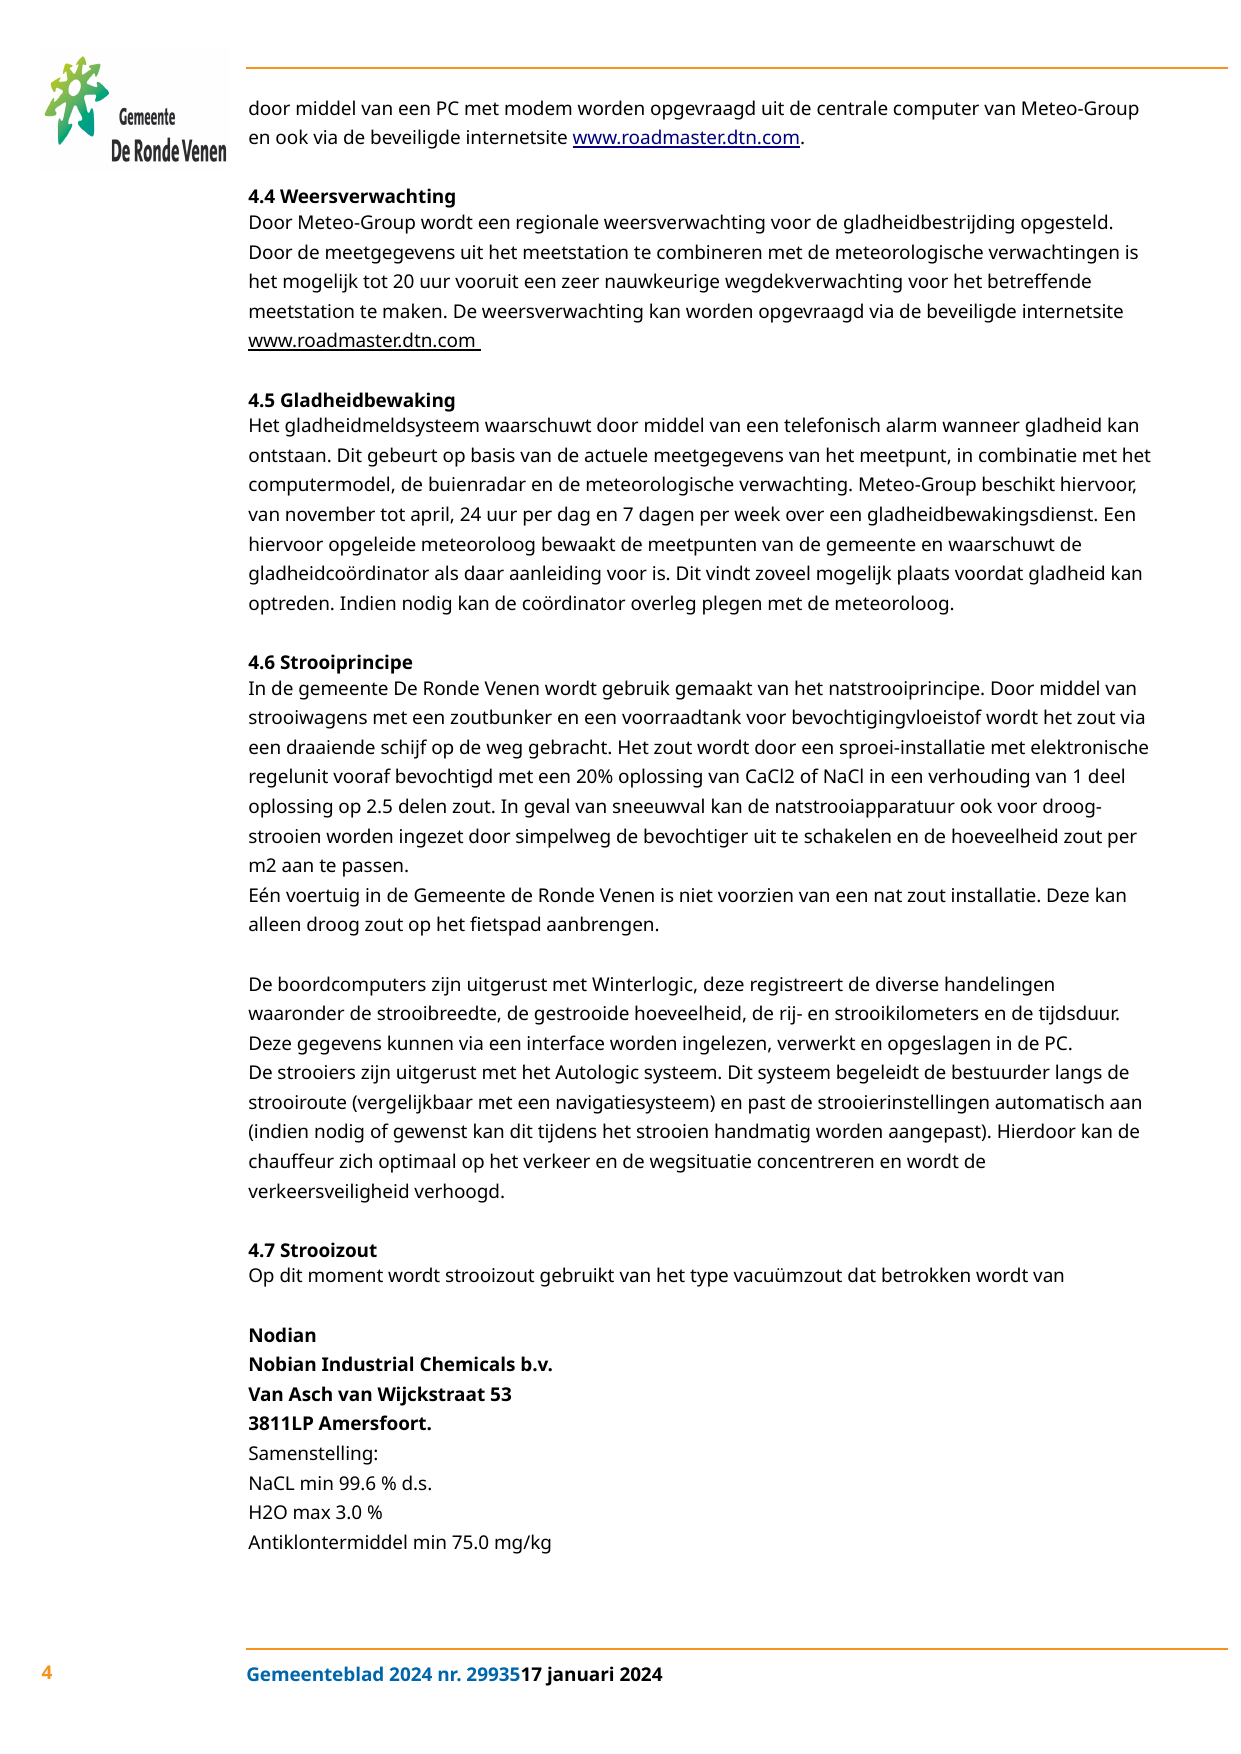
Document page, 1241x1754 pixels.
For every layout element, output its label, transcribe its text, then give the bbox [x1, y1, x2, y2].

text Nodian [248, 1322, 1152, 1348]
text In de gemeente De Ronde Venen wordt gebruik gemaakt van het natstrooiprincipe. Door middel van strooiwagens met een zoutbunker en een voorraadtank voor bevochtigingvloeistof wordt het zout via een draaiende schijf op de weg gebracht. Het zout wordt door een sproei-installatie met elektronische regelunit vooraf bevochtigd met een 20% oplossing van CaCl2 of NaCl in een verhouding van 1 deel oplossing op 2.5 delen zout. In geval van sneeuwval kan de natstrooiapparatuur ook voor droog-strooien worden ingezet door simpelweg de bevochtiger uit te schakelen en de hoeveelheid zout per m2 aan te passen. [248, 675, 1152, 878]
text 4.4 Weersverwachting [248, 183, 1152, 209]
text 3811LP Amersfoort. [248, 1411, 1152, 1436]
text Door Meteo-Group wordt een regionale weersverwachting voor de gladheidbestrijding opgesteld. Door de meetgegevens uit het meetstation te combineren met de meteorologische verwachtingen is het mogelijk tot 20 uur vooruit een zeer nauwkeurige wegdekverwachting voor het betreffende meetstation te maken. De weersverwachting kan worden opgevraagd via de beveiligde internetsite www.roadmaster.dtn.com [248, 209, 1152, 353]
text Nobian Industrial Chemicals b.v. [248, 1351, 1152, 1377]
text door middel van een PC met modem worden opgevraagd uit de centrale computer van Meteo-Group en ook via de beveiligde internetsite www.roadmaster.dtn.com. [248, 95, 1152, 150]
picture [41, 47, 231, 172]
text Het gladheidmeldsysteem waarschuwt door middel van een telefonisch alarm wanneer gladheid kan ontstaan. Dit gebeurt op basis van de actuele meetgegevens van het meetpunt, in combinatie met het computermodel, de buienradar en de meteorologische verwachting. Meteo-Group beschikt hiervoor, van november tot april, 24 uur per dag en 7 dagen per week over een gladheidbewakingsdienst. Een hiervoor opgeleide meteoroloog bewaakt de meetpunten van de gemeente en waarschuwt de gladheidcoördinator als daar aanleiding voor is. Dit vindt zoveel mogelijk plaats voordat gladheid kan optreden. Indien nodig kan de coördinator overleg plegen met de meteoroloog. [248, 412, 1152, 616]
text Eén voertuig in de Gemeente de Ronde Venen is niet voorzien van een nat zout installatie. Deze kan alleen droog zout op het fietspad aanbrengen. [248, 882, 1152, 937]
text Van Asch van Wijckstraat 53 [248, 1381, 1152, 1407]
text Op dit moment wordt strooizout gebruikt van het type vacuümzout dat betrokken wordt van [248, 1263, 1152, 1288]
text De boordcomputers zijn uitgerust met Winterlogic, deze registreert de diverse handelingen waaronder de strooibreedte, de gestrooide hoeveelheid, de rij- en strooikilometers en de tijdsduur. Deze gegevens kunnen via een interface worden ingelezen, verwerkt en opgeslagen in de PC. [248, 971, 1152, 1056]
text Samenstelling: [248, 1440, 1152, 1466]
text NaCL min 99.6 % d.s. [248, 1470, 1152, 1496]
text Antiklontermiddel min 75.0 mg/kg [248, 1529, 1152, 1555]
text H2O max 3.0 % [248, 1499, 1152, 1525]
text 4.6 Strooiprincipe [248, 649, 1152, 675]
text 4.5 Gladheidbewaking [248, 387, 1152, 412]
text De strooiers zijn uitgerust met het Autologic systeem. Dit systeem begeleidt de bestuurder langs de strooiroute (vergelijkbaar met een navigatiesysteem) en past de strooierinstellingen automatisch aan (indien nodig of gewenst kan dit tijdens het strooien handmatig worden aangepast). Hierdoor kan de chauffeur zich optimaal op het verkeer en de wegsituatie concentreren en wordt de verkeersveiligheid verhoogd. [248, 1059, 1152, 1203]
text 4.7 Strooizout [248, 1237, 1152, 1263]
